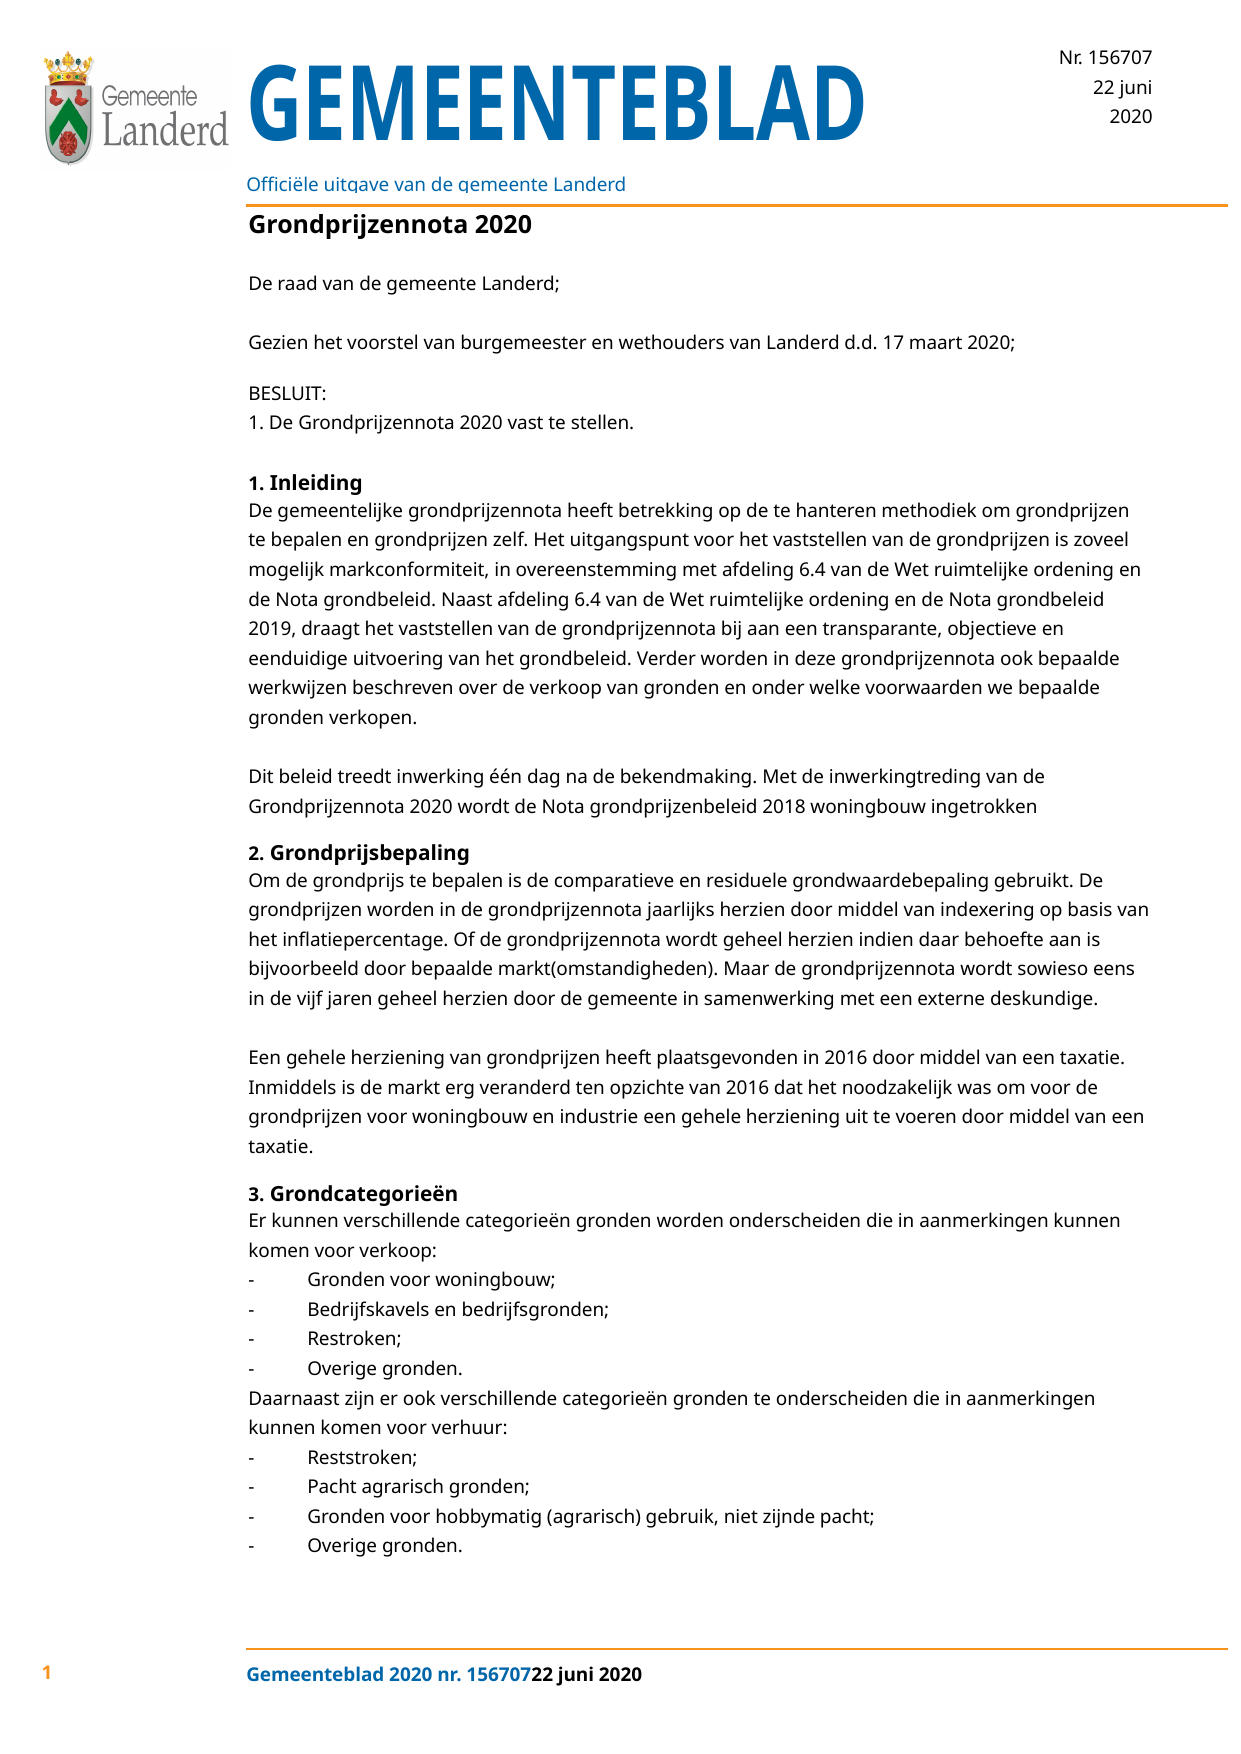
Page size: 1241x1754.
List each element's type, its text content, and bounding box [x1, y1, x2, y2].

text Gezien het voorstel van burgemeester en wethouders van Landerd d.d. 17 maart 2020; [248, 329, 1152, 355]
text Om de grondprijs te bepalen is de comparatieve en residuele grondwaardebepaling gebruikt. De grondprijzen worden in de grondprijzennota jaarlijks herzien door middel van indexering op basis van het inflatiepercentage. Of de grondprijzennota wordt geheel herzien indien daar behoefte aan is bijvoorbeeld door bepaalde markt(omstandigheden). Maar de grondprijzennota wordt sowieso eens in de vijf jaren geheel herzien door de gemeente in samenwerking met een externe deskundige. [248, 867, 1152, 1011]
text 3. Grondcategorieën [248, 1179, 1152, 1207]
list Gronden voor hobbymatig (agrarisch) gebruik, niet zijnde pacht; [248, 1503, 1152, 1529]
list Restroken; [248, 1326, 1152, 1351]
list Pacht agrarisch gronden; [248, 1473, 1152, 1499]
text De gemeentelijke grondprijzennota heeft betrekking op de te hanteren methodiek om grondprijzen te bepalen en grondprijzen zelf. Het uitgangspunt voor het vaststellen van de grondprijzen is zoveel mogelijk markconformiteit, in overeenstemming met afdeling 6.4 van de Wet ruimtelijke ordening en de Nota grondbeleid. Naast afdeling 6.4 van de Wet ruimtelijke ordening en de Nota grondbeleid 2019, draagt het vaststellen van de grondprijzennota bij aan een transparante, objectieve en eenduidige uitvoering van het grondbeleid. Verder worden in deze grondprijzennota ook bepaalde werkwijzen beschreven over de verkoop van gronden en onder welke voorwaarden we bepaalde gronden verkopen. [248, 497, 1152, 730]
text Er kunnen verschillende categorieën gronden worden onderscheiden die in aanmerkingen kunnen komen voor verkoop: [248, 1207, 1152, 1262]
text 1. De Grondprijzennota 2020 vast te stellen. [248, 409, 1152, 435]
list Gronden voor woningbouw; [248, 1266, 1152, 1292]
text 1. Inleiding [248, 468, 1152, 497]
text BESLUIT: [248, 380, 1152, 406]
list Overige gronden. [248, 1355, 1152, 1381]
text 2. Grondprijsbepaling [248, 838, 1152, 867]
text Daarnaast zijn er ook verschillende categorieën gronden te onderscheiden die in aanmerkingen kunnen komen voor verhuur: [248, 1385, 1152, 1440]
list Overige gronden. [248, 1533, 1152, 1558]
list Bedrijfskavels en bedrijfsgronden; [248, 1296, 1152, 1322]
picture [41, 47, 231, 172]
text De raad van de gemeente Landerd; [248, 270, 1152, 296]
text Grondprijzennota 2020 [248, 207, 1152, 241]
text Dit beleid treedt inwerking één dag na de bekendmaking. Met de inwerkingtreding van de Grondprijzennota 2020 wordt de Nota grondprijzenbeleid 2018 woningbouw ingetrokken [248, 763, 1152, 818]
text Een gehele herziening van grondprijzen heeft plaatsgevonden in 2016 door middel van een taxatie. Inmiddels is de markt erg veranderd ten opzichte van 2016 dat het noodzakelijk was om voor de grondprijzen voor woningbouw en industrie een gehele herziening uit te voeren door middel van een taxatie. [248, 1044, 1152, 1159]
list Reststroken; [248, 1444, 1152, 1469]
